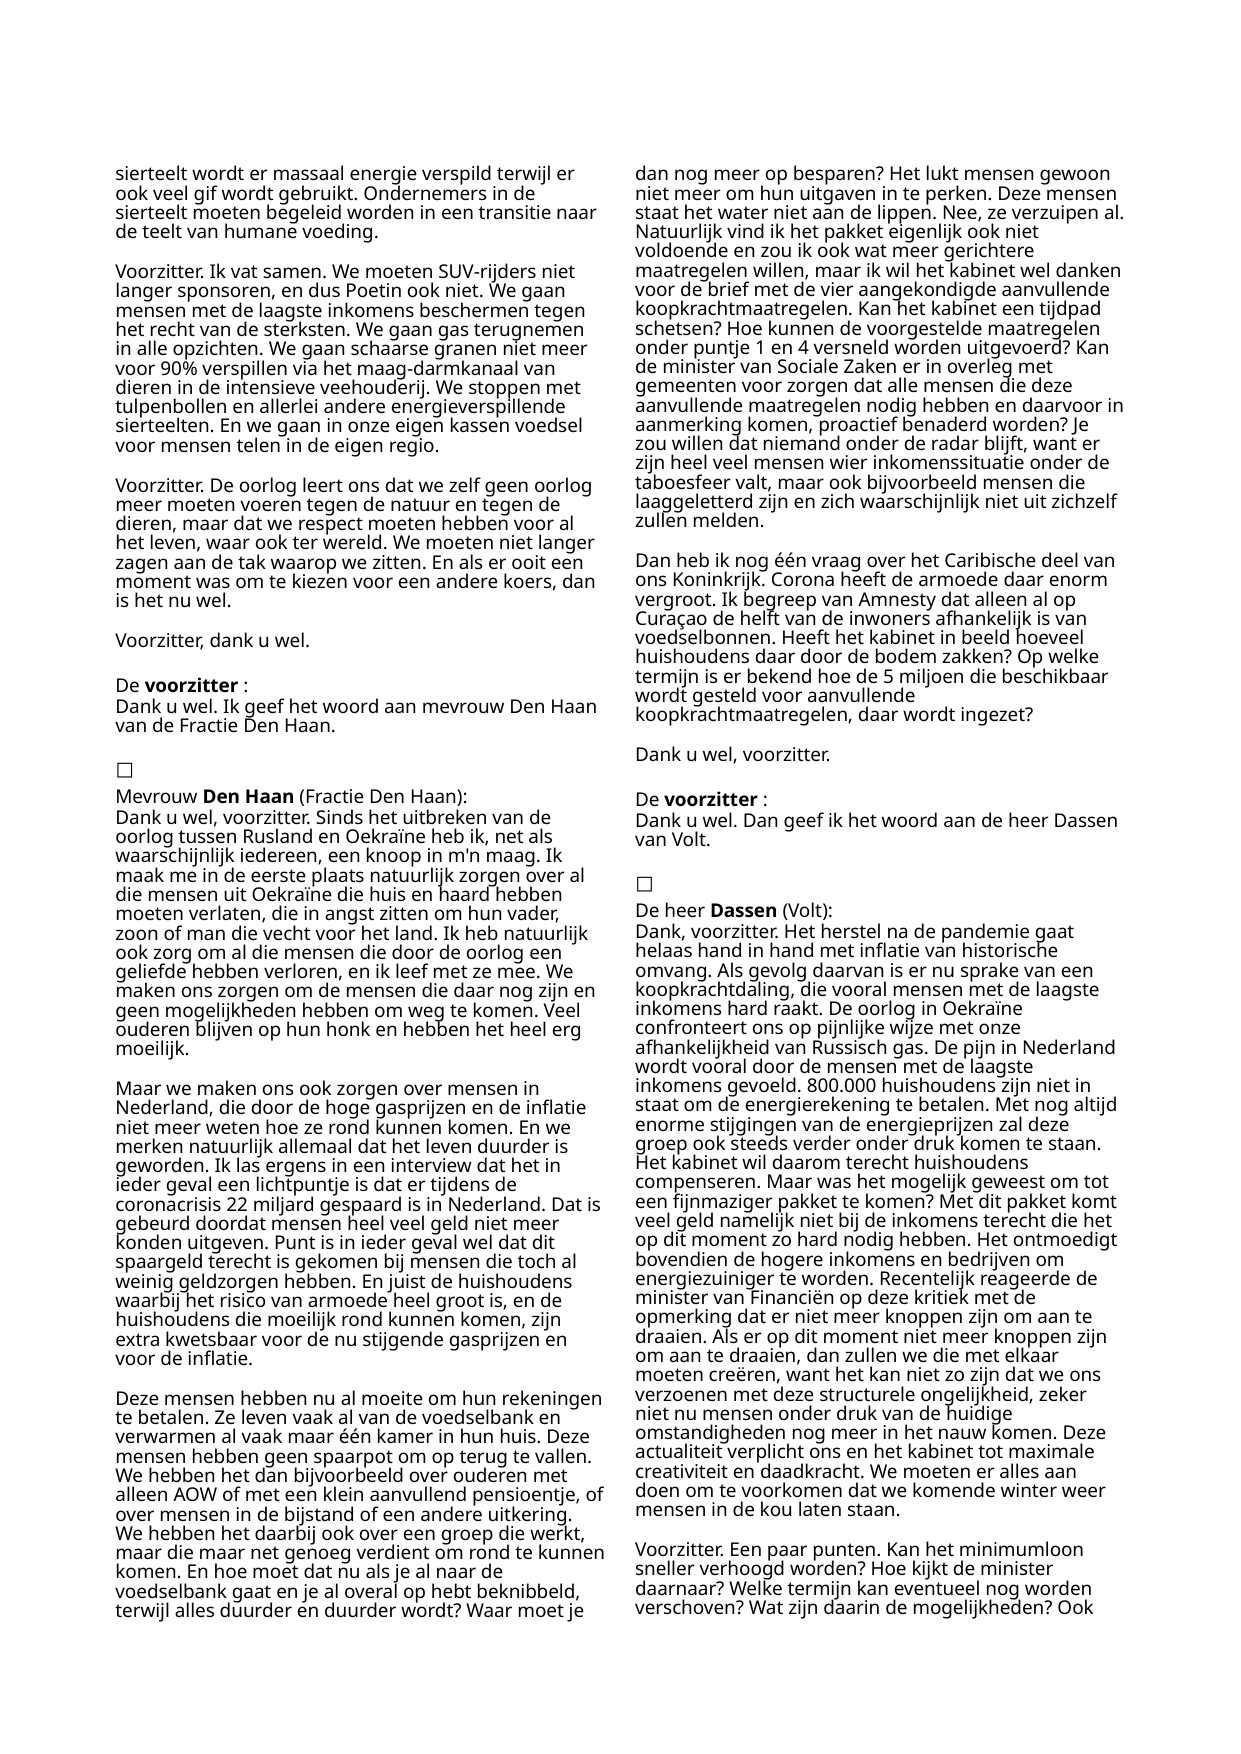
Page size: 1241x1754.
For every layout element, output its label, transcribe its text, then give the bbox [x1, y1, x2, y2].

text Dank u wel. Dan geef ik het woord aan de heer Dassen van Volt. [635, 812, 1125, 851]
text Voorzitter, dank u wel. [115, 632, 605, 651]
text De voorzitter : [635, 786, 1125, 812]
text Voorzitter. Ik vat samen. We moeten SUV-rijders niet langer sponsoren, en dus Poetin ook niet. We gaan mensen met de laagste inkomens beschermen tegen het recht van de sterksten. We gaan gas terugnemen in alle opzichten. We gaan schaarse granen niet meer voor 90% verspillen via het maag-darmkanaal van dieren in de intensieve veehouderij. We stoppen met tulpenbollen en allerlei andere energieverspillende sierteelten. En we gaan in onze eigen kassen voedsel voor mensen telen in de eigen regio. [115, 263, 605, 456]
text De voorzitter : [115, 672, 605, 698]
text Dank u wel. Ik geef het woord aan mevrouw Den Haan van de Fractie Den Haan. [115, 698, 605, 737]
text Maar we maken ons ook zorgen over mensen in Nederland, die door de hoge gasprijzen en de inflatie niet meer weten hoe ze rond kunnen komen. En we merken natuurlijk allemaal dat het leven duurder is geworden. Ik las ergens in een interview dat het in ieder geval een lichtpuntje is dat er tijdens de coronacrisis 22 miljard gespaard is in Nederland. Dat is gebeurd doordat mensen heel veel geld niet meer konden uitgeven. Punt is in ieder geval wel dat dit spaargeld terecht is gekomen bij mensen die toch al weinig geldzorgen hebben. En juist de huishoudens waarbij het risico van armoede heel groot is, en de huishoudens die moeilijk rond kunnen komen, zijn extra kwetsbaar voor de nu stijgende gasprijzen en voor de inflatie. [115, 1080, 605, 1369]
text Voorzitter. Een paar punten. Kan het minimumloon sneller verhoogd worden? Hoe kijkt de minister daarnaar? Welke termijn kan eventueel nog worden verschoven? Wat zijn daarin de mogelijkheden? Ook [635, 1541, 1125, 1618]
text Mevrouw Den Haan (Fractie Den Haan): [115, 783, 605, 809]
text Dank u wel, voorzitter. [635, 746, 1125, 766]
text sierteelt wordt er massaal energie verspild terwijl er ook veel gif wordt gebruikt. Ondernemers in de sierteelt moeten begeleid worden in een transitie naar de teelt van humane voeding. [115, 165, 605, 242]
text Dank u wel, voorzitter. Sinds het uitbreken van de oorlog tussen Rusland en Oekraïne heb ik, net als waarschijnlijk iedereen, een knoop in m'n maag. Ik maak me in de eerste plaats natuurlijk zorgen over al die mensen uit Oekraïne die huis en haard hebben moeten verlaten, die in angst zitten om hun vader, zoon of man die vecht voor het land. Ik heb natuurlijk ook zorg om al die mensen die door de oorlog een geliefde hebben verloren, en ik leef met ze mee. We maken ons zorgen om de mensen die daar nog zijn en geen mogelijkheden hebben om weg te komen. Veel ouderen blijven op hun honk en hebben het heel erg moeilijk. [115, 809, 605, 1059]
text ⬜ [115, 757, 605, 783]
text Voorzitter. De oorlog leert ons dat we zelf geen oorlog meer moeten voeren tegen de natuur en tegen de dieren, maar dat we respect moeten hebben voor al het leven, waar ook ter wereld. We moeten niet langer zagen aan de tak waarop we zitten. En als er ooit een moment was om te kiezen voor een andere koers, dan is het nu wel. [115, 477, 605, 611]
text Dan heb ik nog één vraag over het Caribische deel van ons Koninkrijk. Corona heeft de armoede daar enorm vergroot. Ik begreep van Amnesty dat alleen al op Curaçao de helft van de inwoners afhankelijk is van voedselbonnen. Heeft het kabinet in beeld hoeveel huishoudens daar door de bodem zakken? Op welke termijn is er bekend hoe de 5 miljoen die beschikbaar wordt gesteld voor aanvullende koopkrachtmaatregelen, daar wordt ingezet? [635, 552, 1125, 726]
text Dank, voorzitter. Het herstel na de pandemie gaat helaas hand in hand met inflatie van historische omvang. Als gevolg daarvan is er nu sprake van een koopkrachtdaling, die vooral mensen met de laagste inkomens hard raakt. De oorlog in Oekraïne confronteert ons op pijnlijke wijze met onze afhankelijkheid van Russisch gas. De pijn in Nederland wordt vooral door de mensen met de laagste inkomens gevoeld. 800.000 huishoudens zijn niet in staat om de energierekening te betalen. Met nog altijd enorme stijgingen van de energieprijzen zal deze groep ook steeds verder onder druk komen te staan. Het kabinet wil daarom terecht huishoudens compenseren. Maar was het mogelijk geweest om tot een fijnmaziger pakket te komen? Met dit pakket komt veel geld namelijk niet bij de inkomens terecht die het op dit moment zo hard nodig hebben. Het ontmoedigt bovendien de hogere inkomens en bedrijven om energiezuiniger te worden. Recentelijk reageerde de minister van Financiën op deze kritiek met de opmerking dat er niet meer knoppen zijn om aan te draaien. Als er op dit moment niet meer knoppen zijn om aan te draaien, dan zullen we die met elkaar moeten creëren, want het kan niet zo zijn dat we ons verzoenen met deze structurele ongelijkheid, zeker niet nu mensen onder druk van de huidige omstandigheden nog meer in het nauw komen. Deze actualiteit verplicht ons en het kabinet tot maximale creativiteit en daadkracht. We moeten er alles aan doen om te voorkomen dat we komende winter weer mensen in de kou laten staan. [635, 923, 1125, 1520]
text De heer Dassen (Volt): [635, 897, 1125, 923]
text ⬜ [635, 872, 1125, 897]
text dan nog meer op besparen? Het lukt mensen gewoon niet meer om hun uitgaven in te perken. Deze mensen staat het water niet aan de lippen. Nee, ze verzuipen al. Natuurlijk vind ik het pakket eigenlijk ook niet voldoende en zou ik ook wat meer gerichtere maatregelen willen, maar ik wil het kabinet wel danken voor de brief met de vier aangekondigde aanvullende koopkrachtmaatregelen. Kan het kabinet een tijdpad schetsen? Hoe kunnen de voorgestelde maatregelen onder puntje 1 en 4 versneld worden uitgevoerd? Kan de minister van Sociale Zaken er in overleg met gemeenten voor zorgen dat alle mensen die deze aanvullende maatregelen nodig hebben en daarvoor in aanmerking komen, proactief benaderd worden? Je zou willen dat niemand onder de radar blijft, want er zijn heel veel mensen wier inkomenssituatie onder de taboesfeer valt, maar ook bijvoorbeeld mensen die laaggeletterd zijn en zich waarschijnlijk niet uit zichzelf zullen melden. [635, 165, 1125, 531]
text Deze mensen hebben nu al moeite om hun rekeningen te betalen. Ze leven vaak al van de voedselbank en verwarmen al vaak maar één kamer in hun huis. Deze mensen hebben geen spaarpot om op terug te vallen. We hebben het dan bijvoorbeeld over ouderen met alleen AOW of met een klein aanvullend pensioentje, of over mensen in de bijstand of een andere uitkering. We hebben het daarbij ook over een groep die werkt, maar die maar net genoeg verdient om rond te kunnen komen. En hoe moet dat nu als je al naar de voedselbank gaat en je al overal op hebt beknibbeld, terwijl alles duurder en duurder wordt? Waar moet je [115, 1390, 605, 1621]
